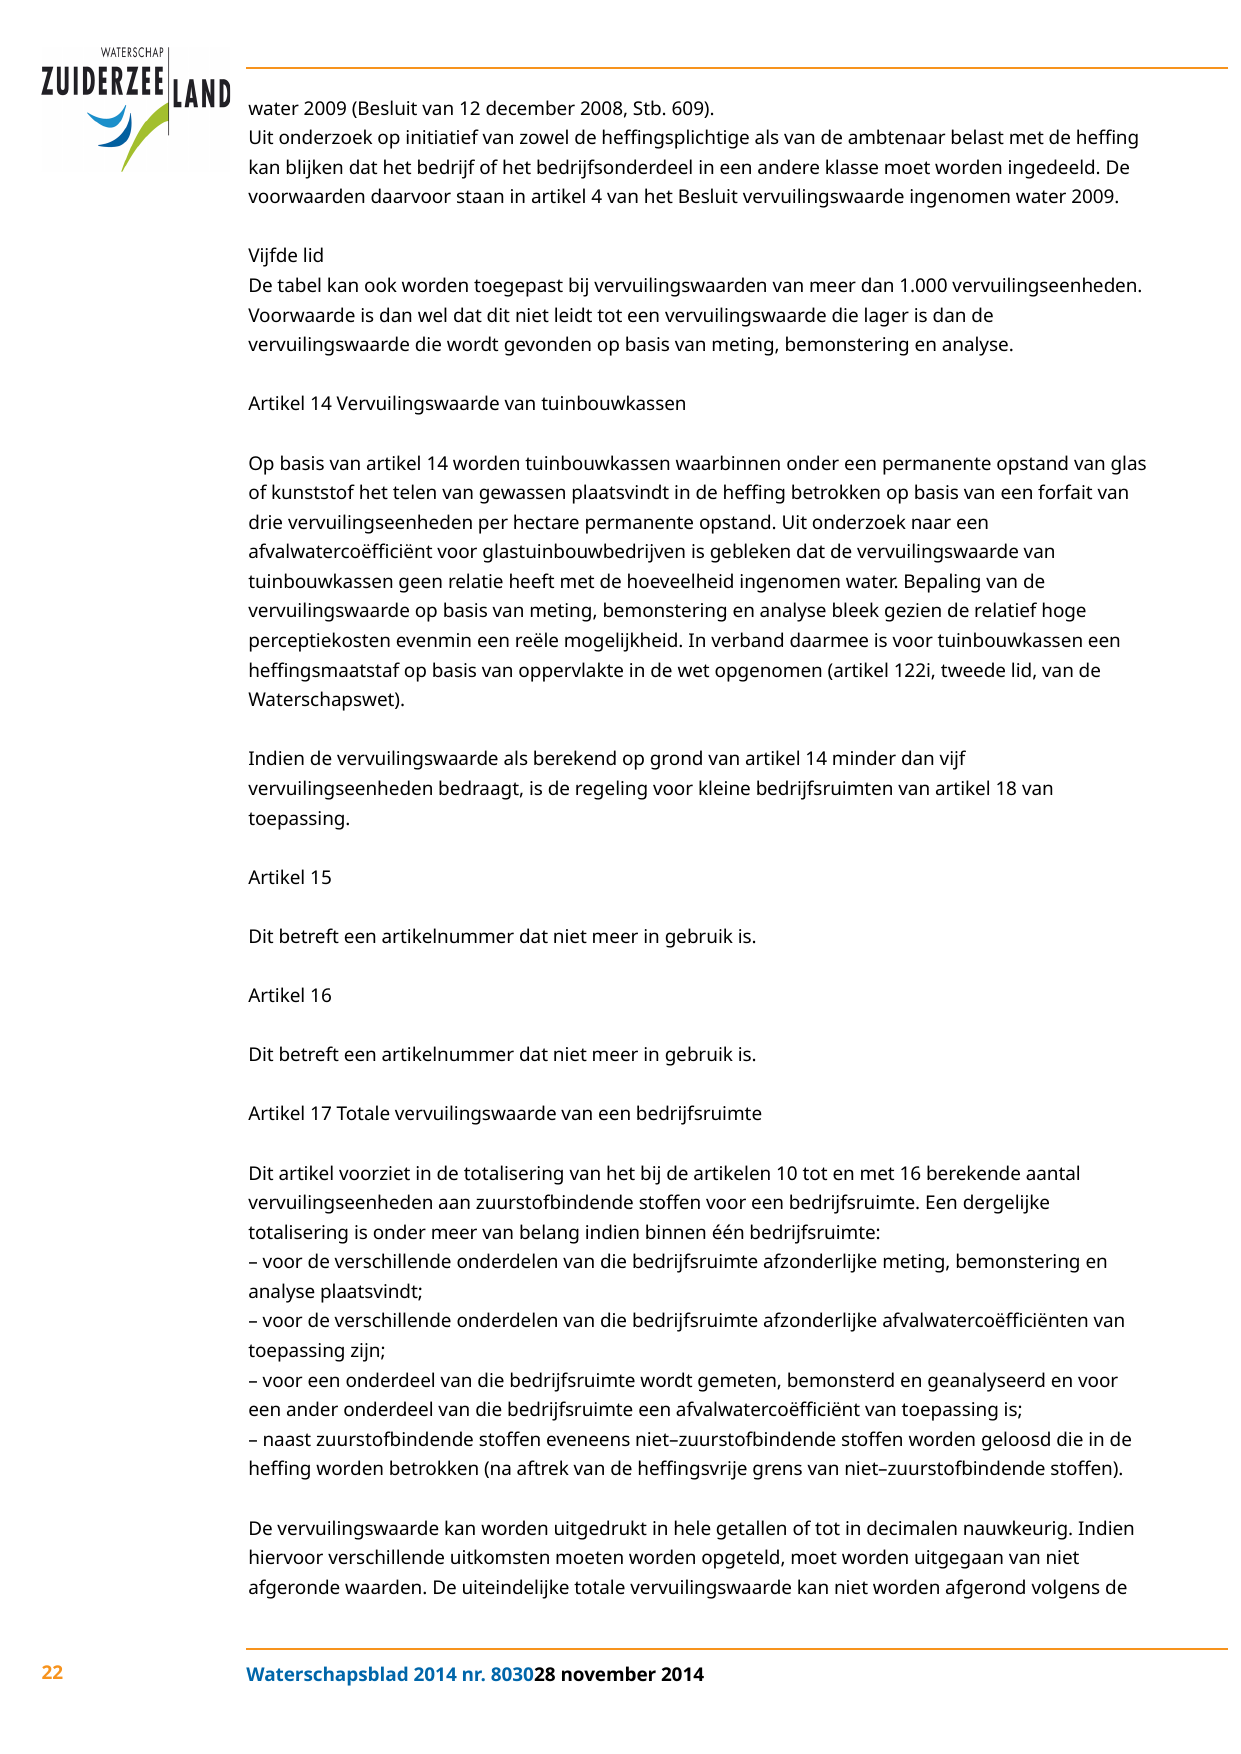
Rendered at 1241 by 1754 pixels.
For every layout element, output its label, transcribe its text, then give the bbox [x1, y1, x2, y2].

text – naast zuurstofbindende stoffen eveneens niet–zuurstofbindende stoffen worden geloosd die in de heffing worden betrokken (na aftrek van de heffingsvrije grens van niet–zuurstofbindende stoffen). [248, 1426, 1152, 1481]
text Artikel 17 Totale vervuilingswaarde van een bedrijfsruimte [248, 1101, 1152, 1126]
text water 2009 (Besluit van 12 december 2008, Stb. 609). [248, 95, 1152, 121]
text Vijfde lid [248, 243, 1152, 268]
text Artikel 14 Vervuilingswaarde van tuinbouwkassen [248, 391, 1152, 416]
text – voor een onderdeel van die bedrijfsruimte wordt gemeten, bemonsterd en geanalyseerd en voor een ander onderdeel van die bedrijfsruimte een afvalwatercoëfficiënt van toepassing is; [248, 1367, 1152, 1422]
text Dit artikel voorziet in de totalisering van het bij de artikelen 10 tot en met 16 berekende aantal vervuilingseenheden aan zuurstofbindende stoffen voor een bedrijfsruimte. Een dergelijke totalisering is onder meer van belang indien binnen één bedrijfsruimte: [248, 1160, 1152, 1245]
text Dit betreft een artikelnummer dat niet meer in gebruik is. [248, 923, 1152, 949]
text Dit betreft een artikelnummer dat niet meer in gebruik is. [248, 1041, 1152, 1067]
text Artikel 15 [248, 864, 1152, 890]
text De tabel kan ook worden toegepast bij vervuilingswaarden van meer dan 1.000 vervuilingseenheden. Voorwaarde is dan wel dat dit niet leidt tot een vervuilingswaarde die lager is dan de vervuilingswaarde die wordt gevonden op basis van meting, bemonstering en analyse. [248, 272, 1152, 357]
text – voor de verschillende onderdelen van die bedrijfsruimte afzonderlijke meting, bemonstering en analyse plaatsvindt; [248, 1248, 1152, 1304]
text Indien de vervuilingswaarde als berekend op grond van artikel 14 minder dan vijf vervuilingseenheden bedraagt, is de regeling voor kleine bedrijfsruimten van artikel 18 van toepassing. [248, 746, 1152, 831]
text Artikel 16 [248, 982, 1152, 1008]
picture [41, 47, 231, 172]
text – voor de verschillende onderdelen van die bedrijfsruimte afzonderlijke afvalwatercoëfficiënten van toepassing zijn; [248, 1308, 1152, 1363]
text De vervuilingswaarde kan worden uitgedrukt in hele getallen of tot in decimalen nauwkeurig. Indien hiervoor verschillende uitkomsten moeten worden opgeteld, moet worden uitgegaan van niet afgeronde waarden. De uiteindelijke totale vervuilingswaarde kan niet worden afgerond volgens de [248, 1515, 1152, 1600]
text Uit onderzoek op initiatief van zowel de heffingsplichtige als van de ambtenaar belast met de heffing kan blijken dat het bedrijf of het bedrijfsonderdeel in een andere klasse moet worden ingedeeld. De voorwaarden daarvoor staan in artikel 4 van het Besluit vervuilingswaarde ingenomen water 2009. [248, 124, 1152, 209]
text Op basis van artikel 14 worden tuinbouwkassen waarbinnen onder een permanente opstand van glas of kunststof het telen van gewassen plaatsvindt in de heffing betrokken op basis van een forfait van drie vervuilingseenheden per hectare permanente opstand. Uit onderzoek naar een afvalwatercoëfficiënt voor glastuinbouwbedrijven is gebleken dat de vervuilingswaarde van tuinbouwkassen geen relatie heeft met de hoeveelheid ingenomen water. Bepaling van de vervuilingswaarde op basis van meting, bemonstering en analyse bleek gezien de relatief hoge perceptiekosten evenmin een reële mogelijkheid. In verband daarmee is voor tuinbouwkassen een heffingsmaatstaf op basis van oppervlakte in de wet opgenomen (artikel 122i, tweede lid, van de Waterschapswet). [248, 450, 1152, 712]
